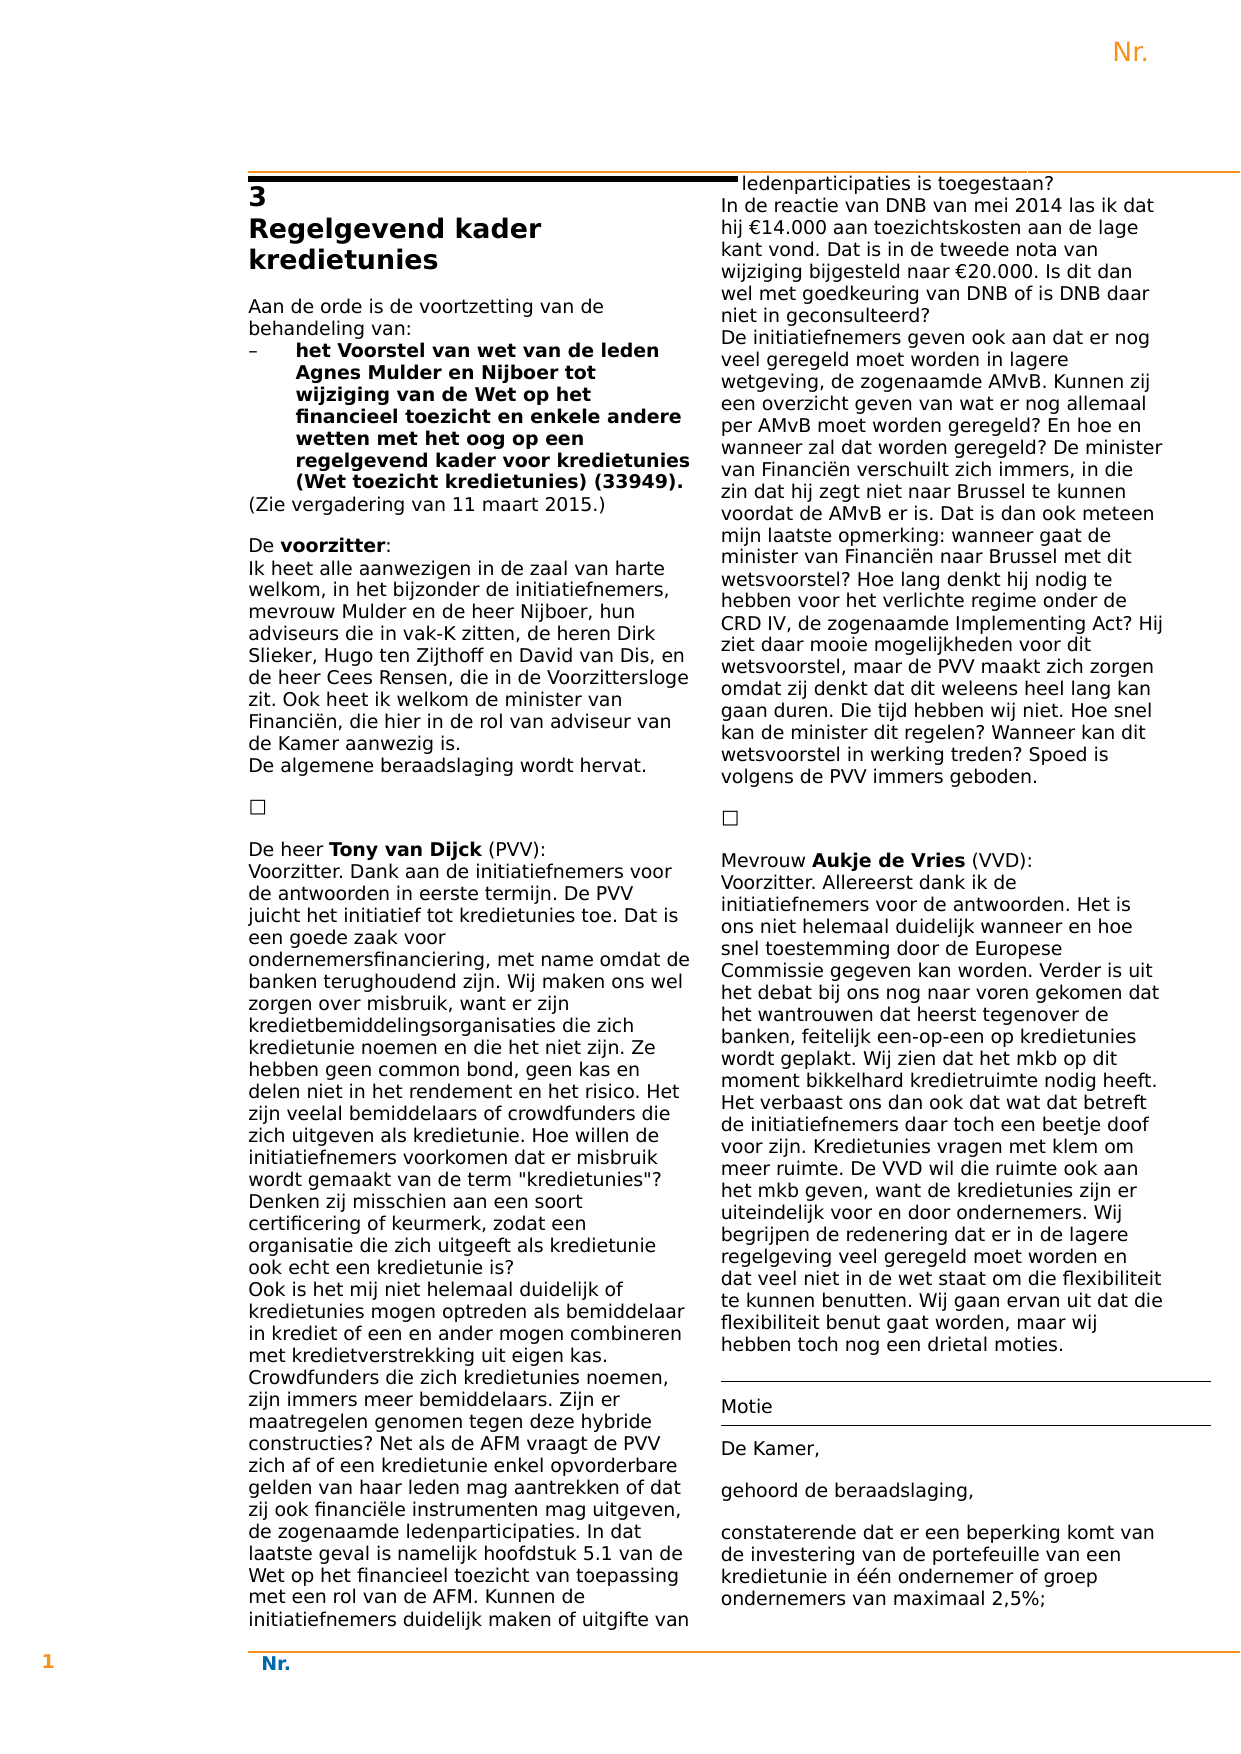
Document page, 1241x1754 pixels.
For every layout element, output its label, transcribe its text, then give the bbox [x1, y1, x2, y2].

text In de reactie van DNB van mei 2014 las ik dat hij €14.000 aan toezichtskosten aan de lage kant vond. Dat is in de tweede nota van wijziging bijgesteld naar €20.000. Is dit dan wel met goedkeuring van DNB of is DNB daar niet in geconsulteerd? [721, 195, 1163, 327]
text Ik heet alle aanwezigen in de zaal van harte welkom, in het bijzonder de initiatiefnemers, mevrouw Mulder en de heer Nijboer, hun adviseurs die in vak-K zitten, de heren Dirk Slieker, Hugo ten Zijthoff en David van Dis, en de heer Cees Rensen, die in de Voorzittersloge zit. Ook heet ik welkom de minister van Financiën, die hier in de rol van adviseur van de Kamer aanwezig is. [248, 557, 691, 755]
text De initiatiefnemers geven ook aan dat er nog veel geregeld moet worden in lagere wetgeving, de zogenaamde AMvB. Kunnen zij een overzicht geven van wat er nog allemaal per AMvB moet worden geregeld? En hoe en wanneer zal dat worden geregeld? De minister van Financiën verschuilt zich immers, in die zin dat hij zegt niet naar Brussel te kunnen voordat de AMvB er is. Dat is dan ook meteen mijn laatste opmerking: wanneer gaat de minister van Financiën naar Brussel met dit wetsvoorstel? Hoe lang denkt hij nodig te hebben voor het verlichte regime onder de CRD IV, de zogenaamde Implementing Act? Hij ziet daar mooie mogelijkheden voor dit wetsvoorstel, maar de PVV maakt zich zorgen omdat zij denkt dat dit weleens heel lang kan gaan duren. Die tijd hebben wij niet. Hoe snel kan de minister dit regelen? Wanneer kan dit wetsvoorstel in werking treden? Spoed is volgens de PVV immers geboden. [721, 327, 1163, 788]
text ⬜ [248, 797, 691, 819]
text constaterende dat er een beperking komt van de investering van de portefeuille van een kredietunie in één ondernemer of groep ondernemers van maximaal 2,5%; [721, 1522, 1163, 1609]
text Motie [721, 1396, 1163, 1418]
text De voorzitter: [248, 535, 691, 557]
text ledenparticipaties is toegestaan? [721, 173, 1163, 195]
text Aan de orde is de voortzetting van de behandeling van: [248, 296, 691, 339]
text gehoord de beraadslaging, [721, 1479, 1163, 1502]
text Voorzitter. Dank aan de initiatiefnemers voor de antwoorden in eerste termijn. De PVV juicht het initiatief tot kredietunies toe. Dat is een goede zaak voor ondernemersfinanciering, met name omdat de banken terughoudend zijn. Wij maken ons wel zorgen over misbruik, want er zijn kredietbemiddelingsorganisaties die zich kredietunie noemen en die het niet zijn. Ze hebben geen common bond, geen kas en delen niet in het rendement en het risico. Het zijn veelal bemiddelaars of crowdfunders die zich uitgeven als kredietunie. Hoe willen de initiatiefnemers voorkomen dat er misbruik wordt gemaakt van de term "kredietunies"? Denken zij misschien aan een soort certificering of keurmerk, zodat een organisatie die zich uitgeeft als kredietunie ook echt een kredietunie is? [248, 861, 691, 1279]
text De Kamer, [721, 1438, 1163, 1459]
title 3 Regelgevend kader kredietunies [248, 182, 691, 276]
text (Zie vergadering van 11 maart 2015.) [248, 493, 691, 515]
list het Voorstel van wet van de leden Agnes Mulder en Nijboer tot wijziging van de Wet op het financieel toezicht en enkele andere wetten met het oog op een regelgevend kader voor kredietunies (Wet toezicht kredietunies) (33949). [248, 339, 691, 493]
text Ook is het mij niet helemaal duidelijk of kredietunies mogen optreden als bemiddelaar in krediet of een en ander mogen combineren met kredietverstrekking uit eigen kas. Crowdfunders die zich kredietunies noemen, zijn immers meer bemiddelaars. Zijn er maatregelen genomen tegen deze hybride constructies? Net als de AFM vraagt de PVV zich af of een kredietunie enkel opvorderbare gelden van haar leden mag aantrekken of dat zij ook financiële instrumenten mag uitgeven, de zogenaamde ledenparticipaties. In dat laatste geval is namelijk hoofdstuk 5.1 van de Wet op het financieel toezicht van toepassing met een rol van de AFM. Kunnen de initiatiefnemers duidelijk maken of uitgifte van [248, 1279, 691, 1630]
text De heer Tony van Dijck (PVV): [248, 839, 691, 861]
text Voorzitter. Allereerst dank ik de initiatiefnemers voor de antwoorden. Het is ons niet helemaal duidelijk wanneer en hoe snel toestemming door de Europese Commissie gegeven kan worden. Verder is uit het debat bij ons nog naar voren gekomen dat het wantrouwen dat heerst tegenover de banken, feitelijk een-op-een op kredietunies wordt geplakt. Wij zien dat het mkb op dit moment bikkelhard kredietruimte nodig heeft. Het verbaast ons dan ook dat wat dat betreft de initiatiefnemers daar toch een beetje doof voor zijn. Kredietunies vragen met klem om meer ruimte. De VVD wil die ruimte ook aan het mkb geven, want de kredietunies zijn er uiteindelijk voor en door ondernemers. Wij begrijpen de redenering dat er in de lagere regelgeving veel geregeld moet worden en dat veel niet in de wet staat om die flexibiliteit te kunnen benutten. Wij gaan ervan uit dat die flexibiliteit benut gaat worden, maar wij hebben toch nog een drietal moties. [721, 872, 1163, 1356]
text ⬜ [721, 808, 1163, 830]
text Mevrouw Aukje de Vries (VVD): [721, 850, 1163, 872]
text De algemene beraadslaging wordt hervat. [248, 755, 691, 777]
